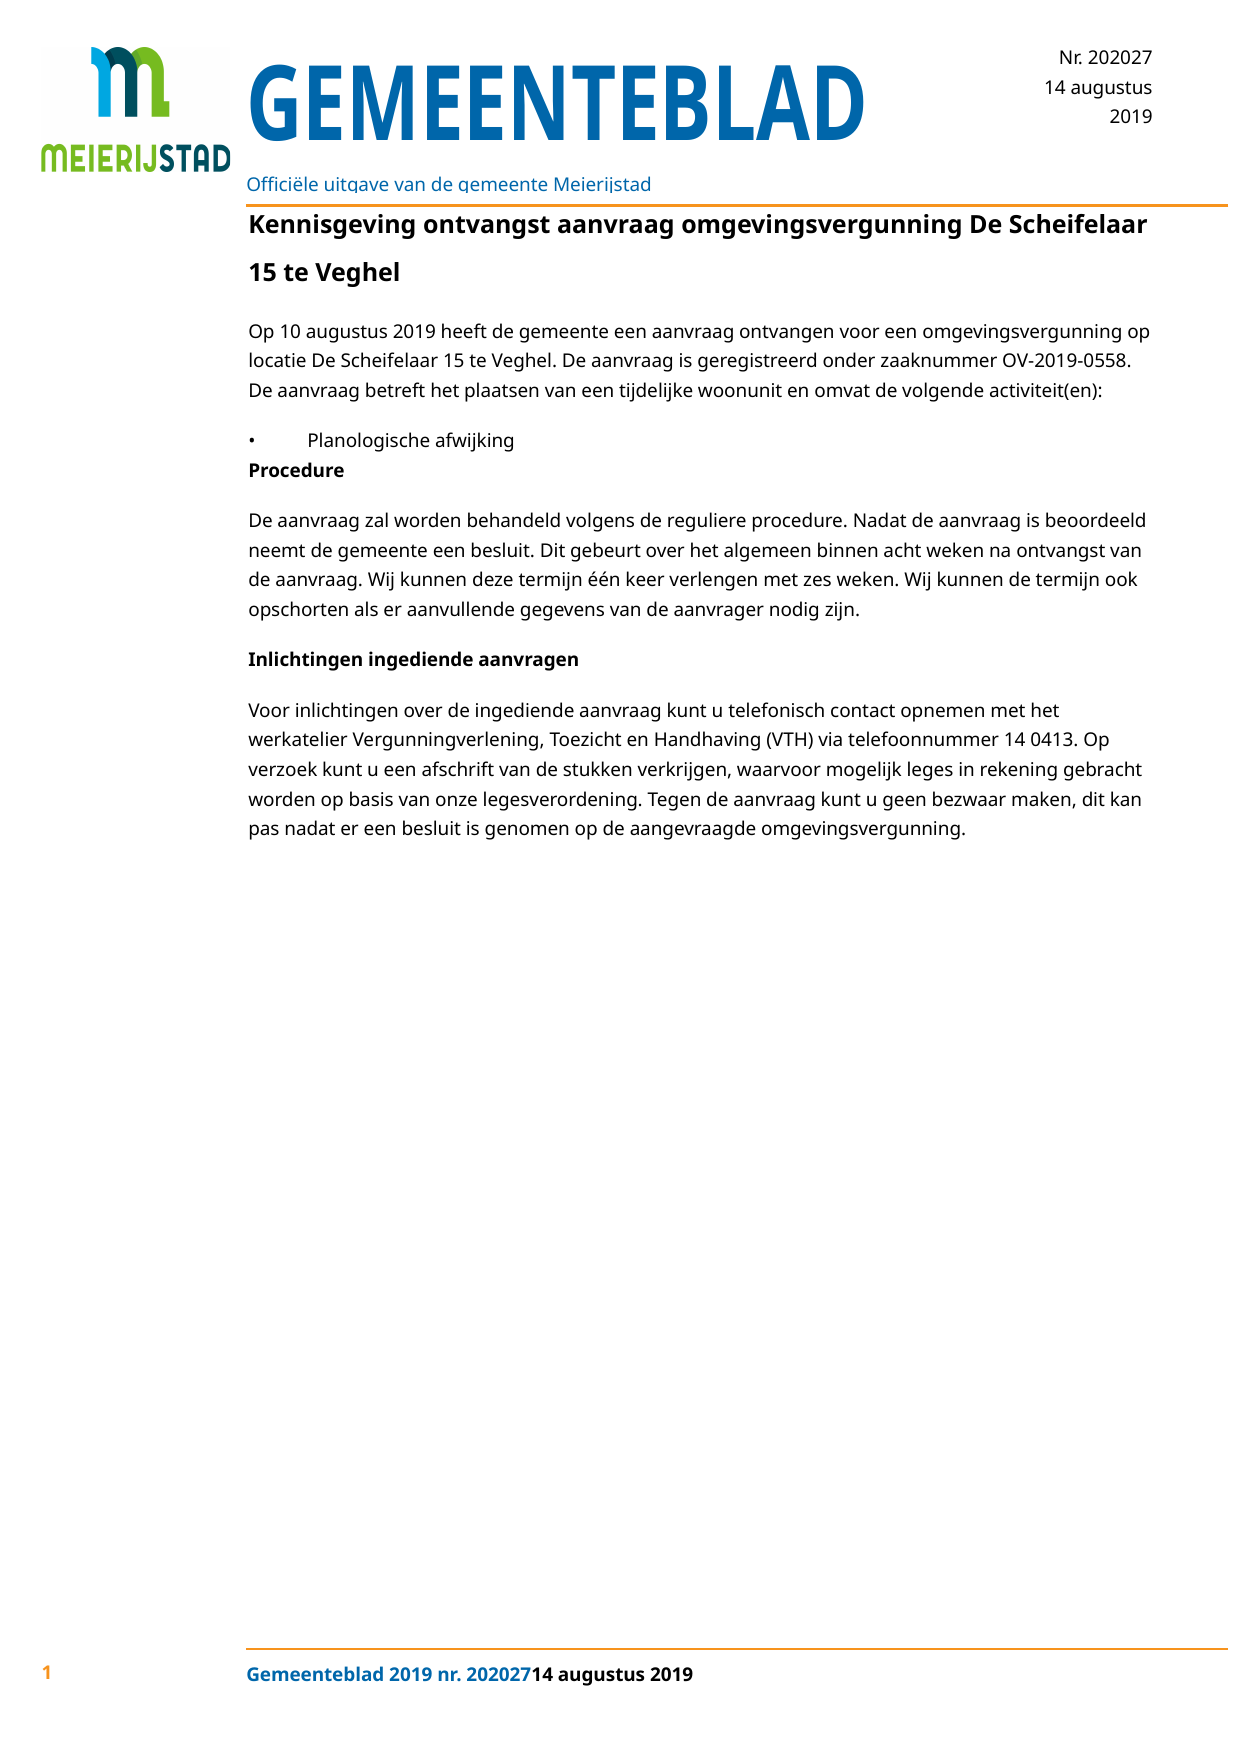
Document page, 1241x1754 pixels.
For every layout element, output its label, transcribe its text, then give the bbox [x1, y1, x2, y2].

list Planologische afwijking [248, 427, 1152, 453]
text Procedure [248, 457, 1152, 483]
text Voor inlichtingen over de ingediende aanvraag kunt u telefonisch contact opnemen met het werkatelier Vergunningverlening, Toezicht en Handhaving (VTH) via telefoonnummer 14 0413. Op verzoek kunt u een afschrift van de stukken verkrijgen, waarvoor mogelijk leges in rekening gebracht worden op basis van onze legesverordening. Tegen de aanvraag kunt u geen bezwaar maken, dit kan pas nadat er een besluit is genomen op de aangevraagde omgevingsvergunning. [248, 697, 1152, 841]
text De aanvraag zal worden behandeld volgens de reguliere procedure. Nadat de aanvraag is beoordeeld neemt de gemeente een besluit. Dit gebeurt over het algemeen binnen acht weken na ontvangst van de aanvraag. Wij kunnen deze termijn één keer verlengen met zes weken. Wij kunnen de termijn ook opschorten als er aanvullende gegevens van de aanvrager nodig zijn. [248, 507, 1152, 622]
text Kennisgeving ontvangst aanvraag omgevingsvergunning De Scheifelaar 15 te Veghel [248, 207, 1152, 288]
picture [41, 47, 231, 172]
text Op 10 augustus 2019 heeft de gemeente een aanvraag ontvangen voor een omgevingsvergunning op locatie De Scheifelaar 15 te Veghel. De aanvraag is geregistreerd onder zaaknummer OV-2019-0558. De aanvraag betreft het plaatsen van een tijdelijke woonunit en omvat de volgende activiteit(en): [248, 318, 1152, 403]
text Inlichtingen ingediende aanvragen [248, 647, 1152, 672]
